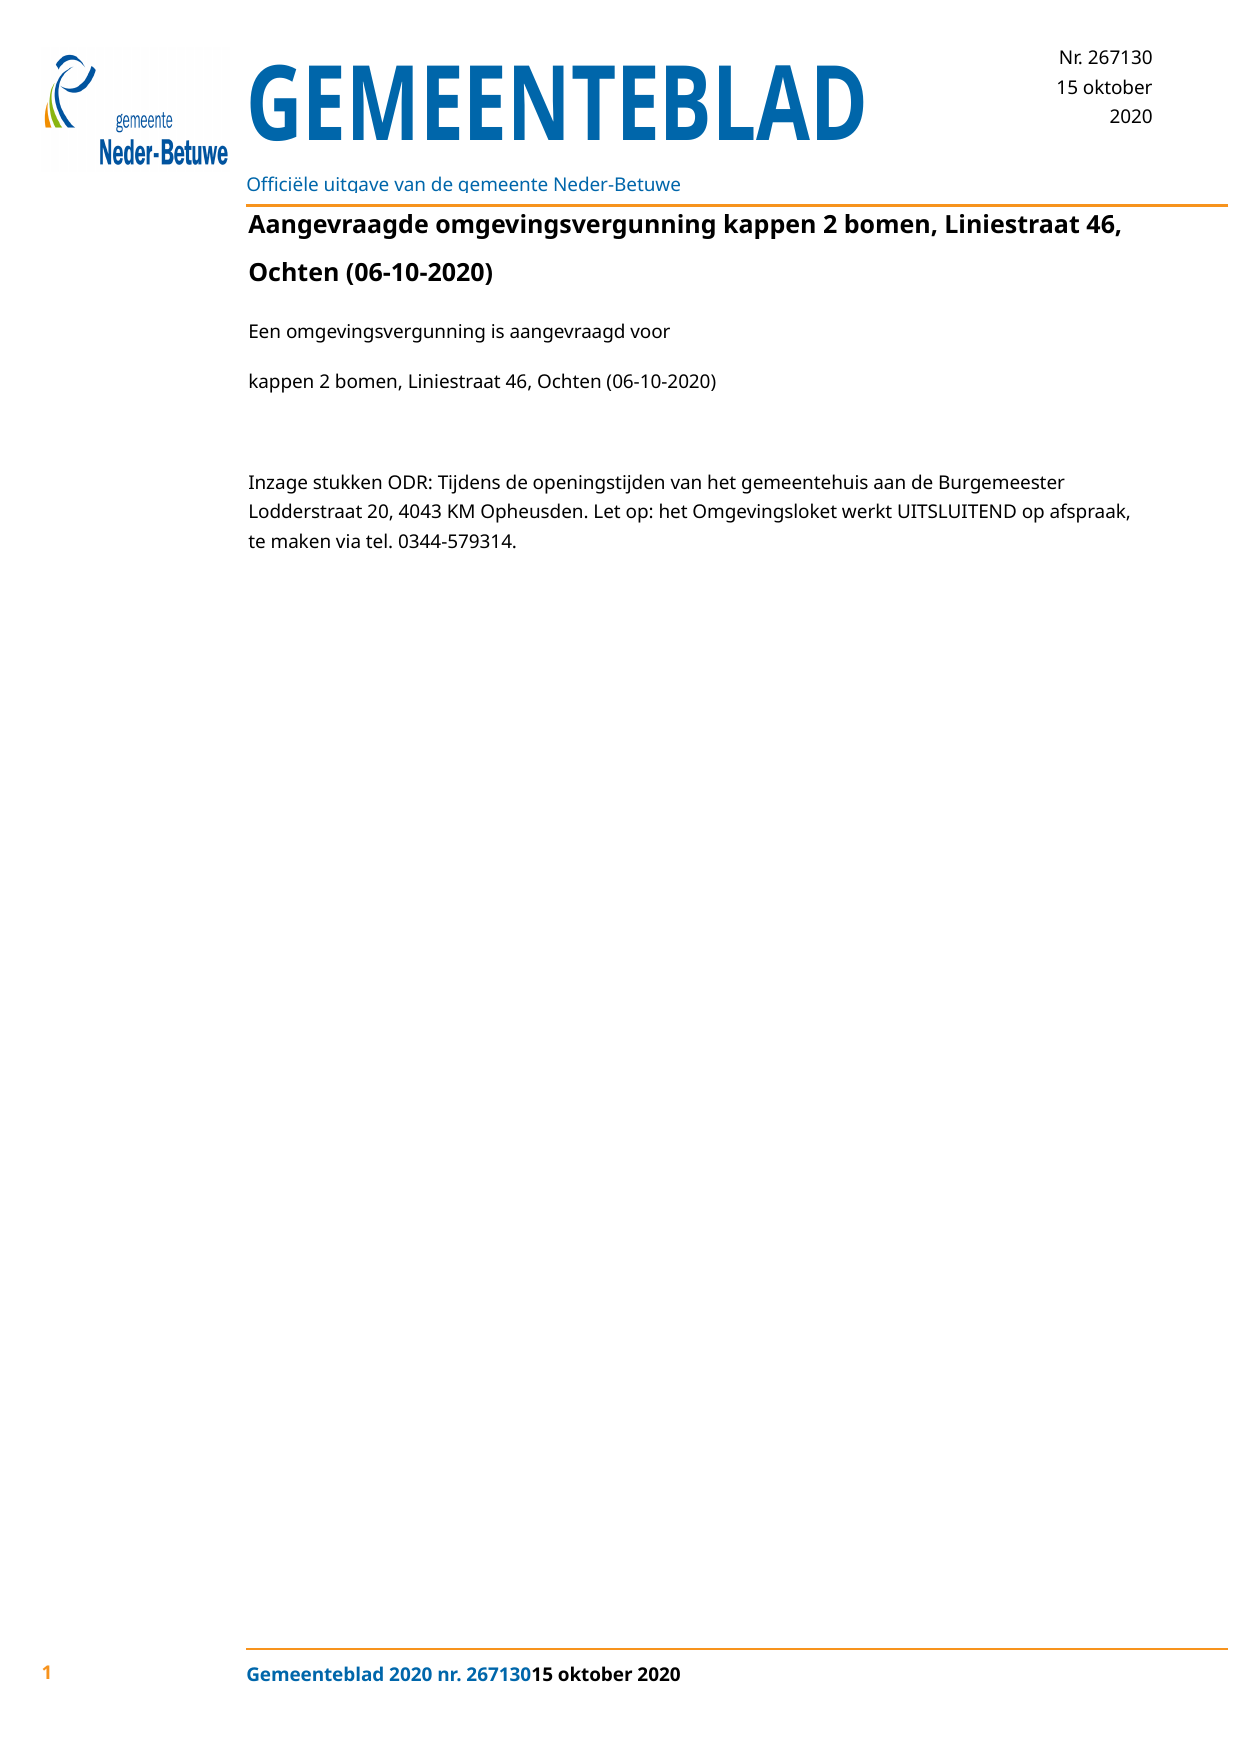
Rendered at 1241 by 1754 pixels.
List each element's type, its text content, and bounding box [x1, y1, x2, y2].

picture [41, 47, 231, 172]
text kappen 2 bomen, Liniestraat 46, Ochten (06-10-2020) [248, 368, 1152, 394]
text Een omgevingsvergunning is aangevraagd voor [248, 318, 1152, 344]
text Inzage stukken ODR: Tijdens de openingstijden van het gemeentehuis aan de Burgemeester Lodderstraat 20, 4043 KM Opheusden. Let op: het Omgevingsloket werkt UITSLUITEND op afspraak, te maken via tel. 0344-579314. [248, 469, 1152, 554]
text Aangevraagde omgevingsvergunning kappen 2 bomen, Liniestraat 46, Ochten (06-10-2020) [248, 207, 1152, 288]
